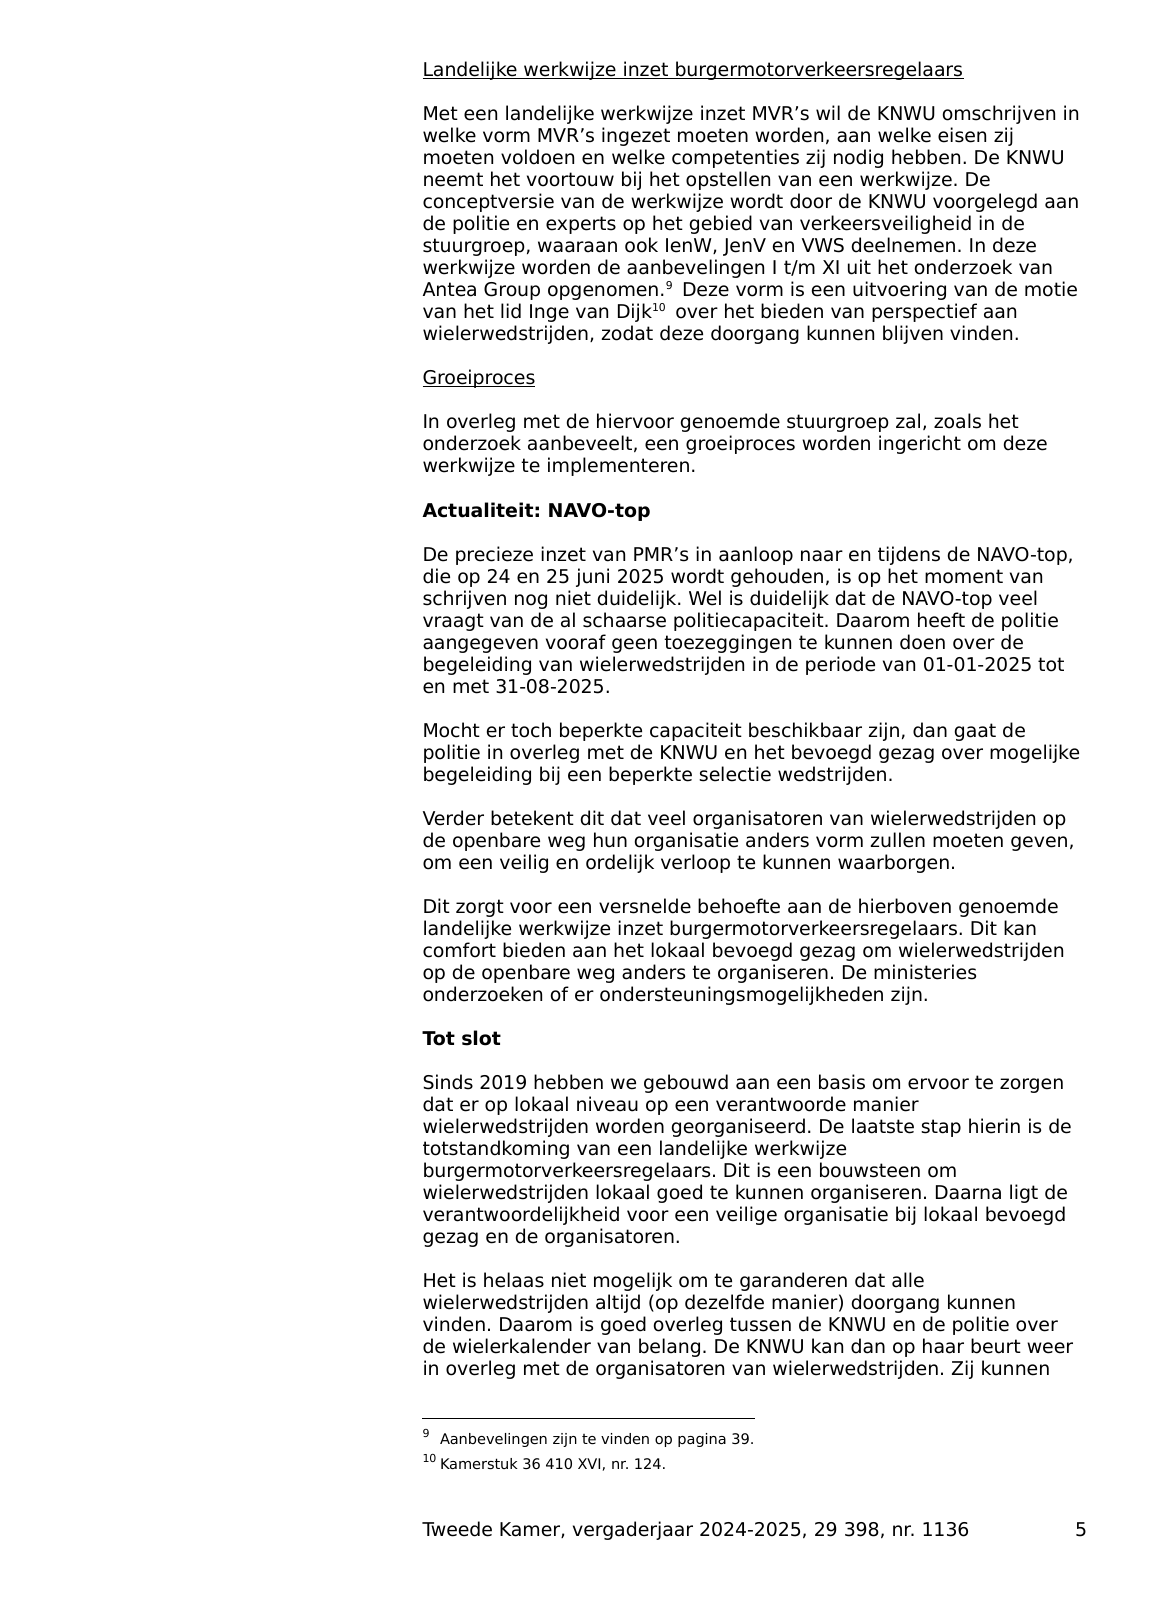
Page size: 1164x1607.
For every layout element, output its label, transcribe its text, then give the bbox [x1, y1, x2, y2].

text Het is helaas niet mogelijk om te garanderen dat alle wielerwedstrijden altijd (op dezelfde manier) doorgang kunnen vinden. Daarom is goed overleg tussen de KNWU en de politie over de wielerkalender van belang. De KNWU kan dan op haar beurt weer in overleg met de organisatoren van wielerwedstrijden. Zij kunnen [422, 1270, 1087, 1380]
text Dit zorgt voor een versnelde behoefte aan de hierboven genoemde landelijke werkwijze inzet burgermotorverkeersregelaars. Dit kan comfort bieden aan het lokaal bevoegd gezag om wielerwedstrijden op de openbare weg anders te organiseren. De ministeries onderzoeken of er ondersteuningsmogelijkheden zijn. [422, 896, 1087, 1006]
text Kamerstuk 36 410 XVI, nr. 124. [422, 1452, 1087, 1474]
text Sinds 2019 hebben we gebouwd aan een basis om ervoor te zorgen dat er op lokaal niveau op een verantwoorde manier wielerwedstrijden worden georganiseerd. De laatste stap hierin is de totstandkoming van een landelijke werkwijze burgermotorverkeersregelaars. Dit is een bouwsteen om wielerwedstrijden lokaal goed te kunnen organiseren. Daarna ligt de verantwoordelijkheid voor een veilige organisatie bij lokaal bevoegd gezag en de organisatoren. [422, 1072, 1087, 1248]
text Verder betekent dit dat veel organisatoren van wielerwedstrijden op de openbare weg hun organisatie anders vorm zullen moeten geven, om een veilig en ordelijk verloop te kunnen waarborgen. [422, 808, 1087, 874]
subtitle Actualiteit: NAVO-top [422, 499, 1087, 521]
subtitle Landelijke werkwijze inzet burgermotorverkeersregelaars [422, 59, 1087, 81]
text Mocht er toch beperkte capaciteit beschikbaar zijn, dan gaat de politie in overleg met de KNWU en het bevoegd gezag over mogelijke begeleiding bij een beperkte selectie wedstrijden. [422, 720, 1087, 786]
text In overleg met de hiervoor genoemde stuurgroep zal, zoals het onderzoek aanbeveelt, een groeiproces worden ingericht om deze werkwijze te implementeren. [422, 411, 1087, 477]
text Aanbevelingen zijn te vinden op pagina 39. [422, 1427, 1087, 1449]
text Met een landelijke werkwijze inzet MVR’s wil de KNWU omschrijven in welke vorm MVR’s ingezet moeten worden, aan welke eisen zij moeten voldoen en welke competenties zij nodig hebben. De KNWU neemt het voortouw bij het opstellen van een werkwijze. De conceptversie van de werkwijze wordt door de KNWU voorgelegd aan de politie en experts op het gebied van verkeersveiligheid in de stuurgroep, waaraan ook IenW, JenV en VWS deelnemen. In deze werkwijze worden de aanbevelingen I t/m XI uit het onderzoek van Antea Group opgenomen. Deze vorm is een uitvoering van de motie van het lid Inge van Dijk over het bieden van perspectief aan wielerwedstrijden, zodat deze doorgang kunnen blijven vinden. [422, 103, 1087, 345]
text De precieze inzet van PMR’s in aanloop naar en tijdens de NAVO-top, die op 24 en 25 juni 2025 wordt gehouden, is op het moment van schrijven nog niet duidelijk. Wel is duidelijk dat de NAVO-top veel vraagt van de al schaarse politiecapaciteit. Daarom heeft de politie aangegeven vooraf geen toezeggingen te kunnen doen over de begeleiding van wielerwedstrijden in de periode van 01-01-2025 tot en met 31-08-2025. [422, 544, 1087, 697]
subtitle Groeiproces [422, 367, 1087, 389]
subtitle Tot slot [422, 1028, 1087, 1050]
